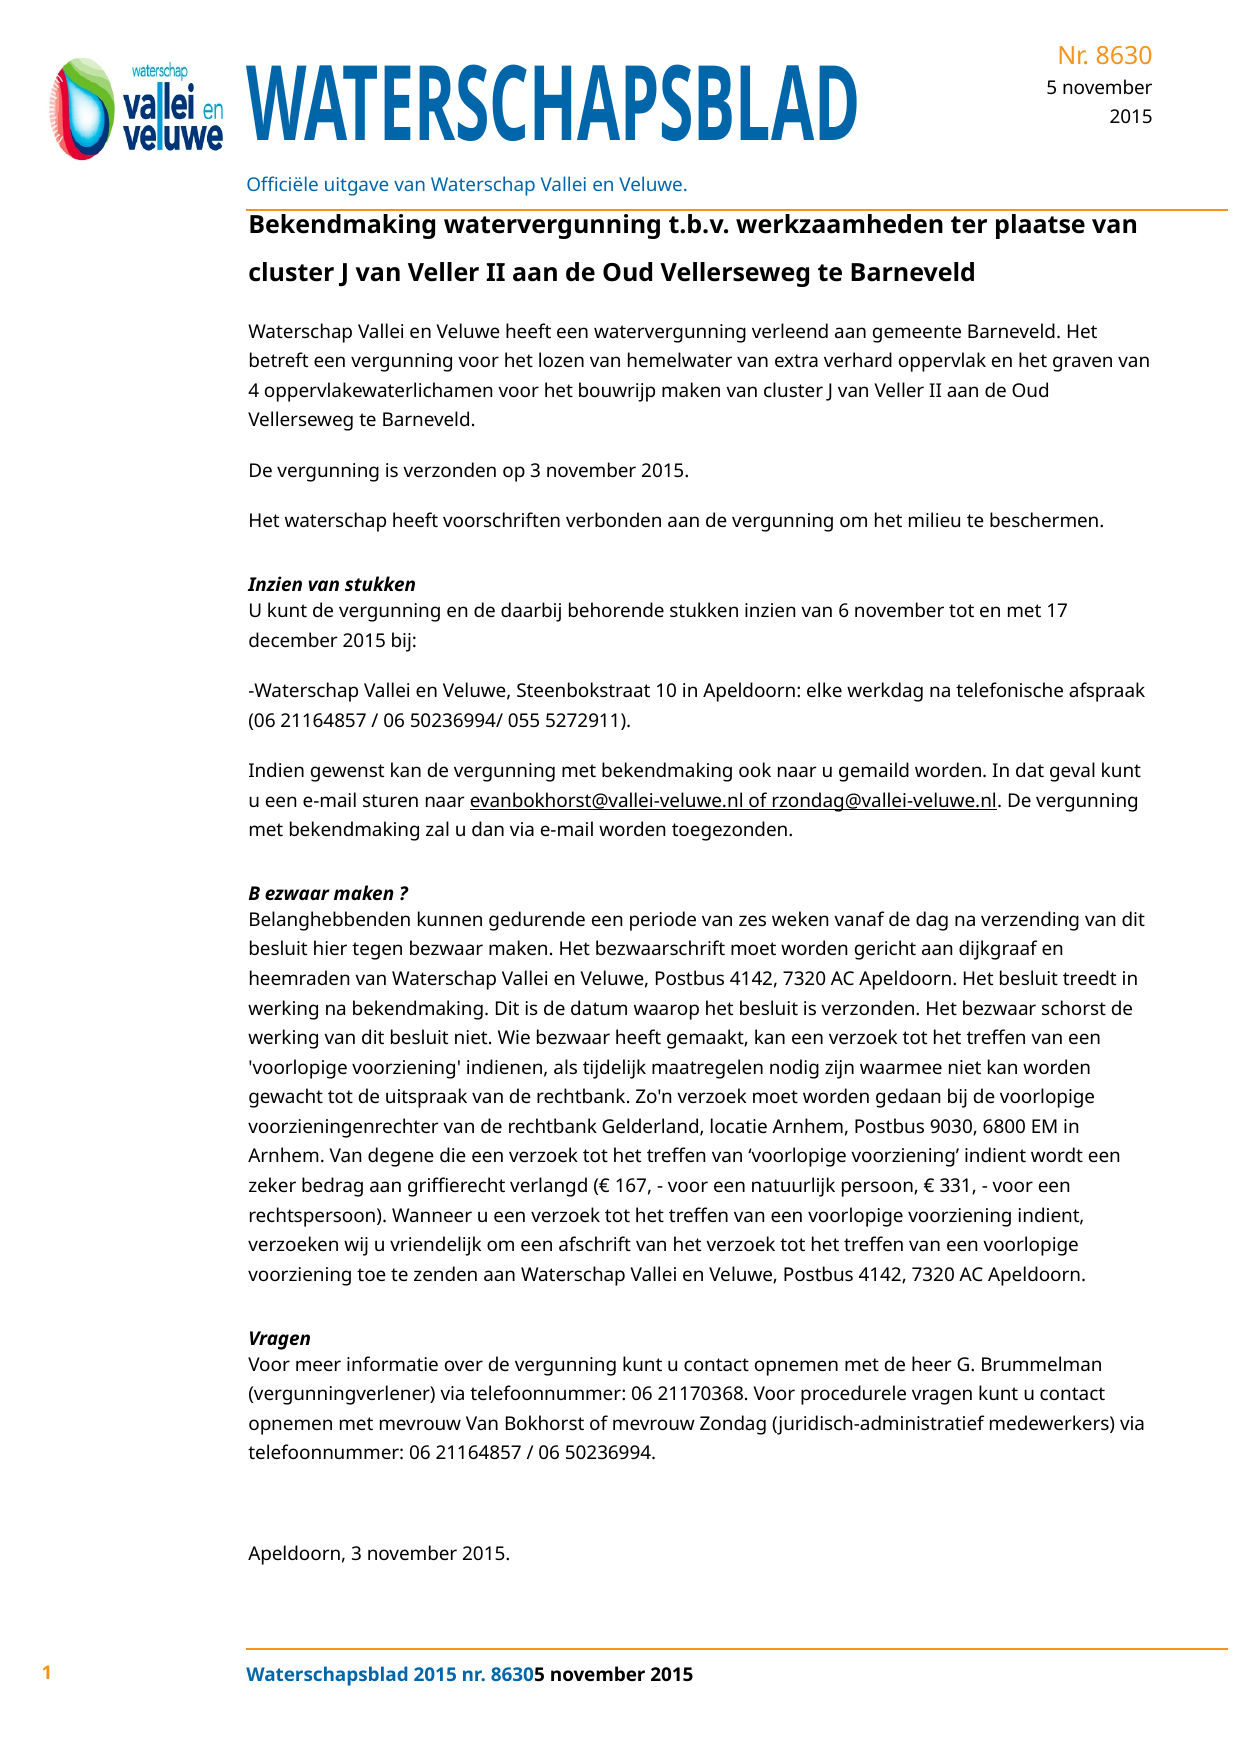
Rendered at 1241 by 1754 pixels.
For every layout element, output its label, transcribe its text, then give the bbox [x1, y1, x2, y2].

text B ezwaar maken ? [248, 880, 1152, 906]
text De vergunning is verzonden op 3 november 2015. [248, 457, 1152, 483]
text -Waterschap Vallei en Veluwe, Steenbokstraat 10 in Apeldoorn: elke werkdag na telefonische afspraak (06 21164857 / 06 50236994/ 055 5272911). [248, 677, 1152, 732]
text Waterschap Vallei en Veluwe heeft een watervergunning verleend aan gemeente Barneveld. Het betreft een vergunning voor het lozen van hemelwater van extra verhard oppervlak en het graven van 4 oppervlakewaterlichamen voor het bouwrijp maken van cluster J van Veller II aan de Oud Vellerseweg te Barneveld. [248, 318, 1152, 432]
text Voor meer informatie over de vergunning kunt u contact opnemen met de heer G. Brummelman (vergunningverlener) via telefoonnummer: 06 21170368. Voor procedurele vragen kunt u contact opnemen met mevrouw Van Bokhorst of mevrouw Zondag (juridisch-administratief medewerkers) via telefoonnummer: 06 21164857 / 06 50236994. [248, 1351, 1152, 1465]
text U kunt de vergunning en de daarbij behorende stukken inzien van 6 november tot en met 17 december 2015 bij: [248, 597, 1152, 652]
picture [41, 47, 231, 172]
text Vragen [248, 1325, 1152, 1351]
text Inzien van stukken [248, 571, 1152, 597]
text Indien gewenst kan de vergunning met bekendmaking ook naar u gemaild worden. In dat geval kunt u een e-mail sturen naar evanbokhorst@vallei-veluwe.nl of rzondag@vallei-veluwe.nl. De vergunning met bekendmaking zal u dan via e-mail worden toegezonden. [248, 757, 1152, 842]
text Apeldoorn, 3 november 2015. [248, 1540, 1152, 1566]
text Belanghebbenden kunnen gedurende een periode van zes weken vanaf de dag na verzending van dit besluit hier tegen bezwaar maken. Het bezwaarschrift moet worden gericht aan dijkgraaf en heemraden van Waterschap Vallei en Veluwe, Postbus 4142, 7320 AC Apeldoorn. Het besluit treedt in werking na bekendmaking. Dit is de datum waarop het besluit is verzonden. Het bezwaar schorst de werking van dit besluit niet. Wie bezwaar heeft gemaakt, kan een verzoek tot het treffen van een 'voorlopige voorziening' indienen, als tijdelijk maatregelen nodig zijn waarmee niet kan worden gewacht tot de uitspraak van de rechtbank. Zo'n verzoek moet worden gedaan bij de voorlopige voorzieningenrechter van de rechtbank Gelderland, locatie Arnhem, Postbus 9030, 6800 EM in Arnhem. Van degene die een verzoek tot het treffen van ‘voorlopige voorziening’ indient wordt een zeker bedrag aan griffierecht verlangd (€ 167, - voor een natuurlijk persoon, € 331, - voor een rechtspersoon). Wanneer u een verzoek tot het treffen van een voorlopige voorziening indient, verzoeken wij u vriendelijk om een afschrift van het verzoek tot het treffen van een voorlopige voorziening toe te zenden aan Waterschap Vallei en Veluwe, Postbus 4142, 7320 AC Apeldoorn. [248, 906, 1152, 1287]
text Bekendmaking watervergunning t.b.v. werkzaamheden ter plaatse van cluster J van Veller II aan de Oud Vellerseweg te Barneveld [248, 211, 1152, 288]
text Het waterschap heeft voorschriften verbonden aan de vergunning om het milieu te beschermen. [248, 507, 1152, 533]
